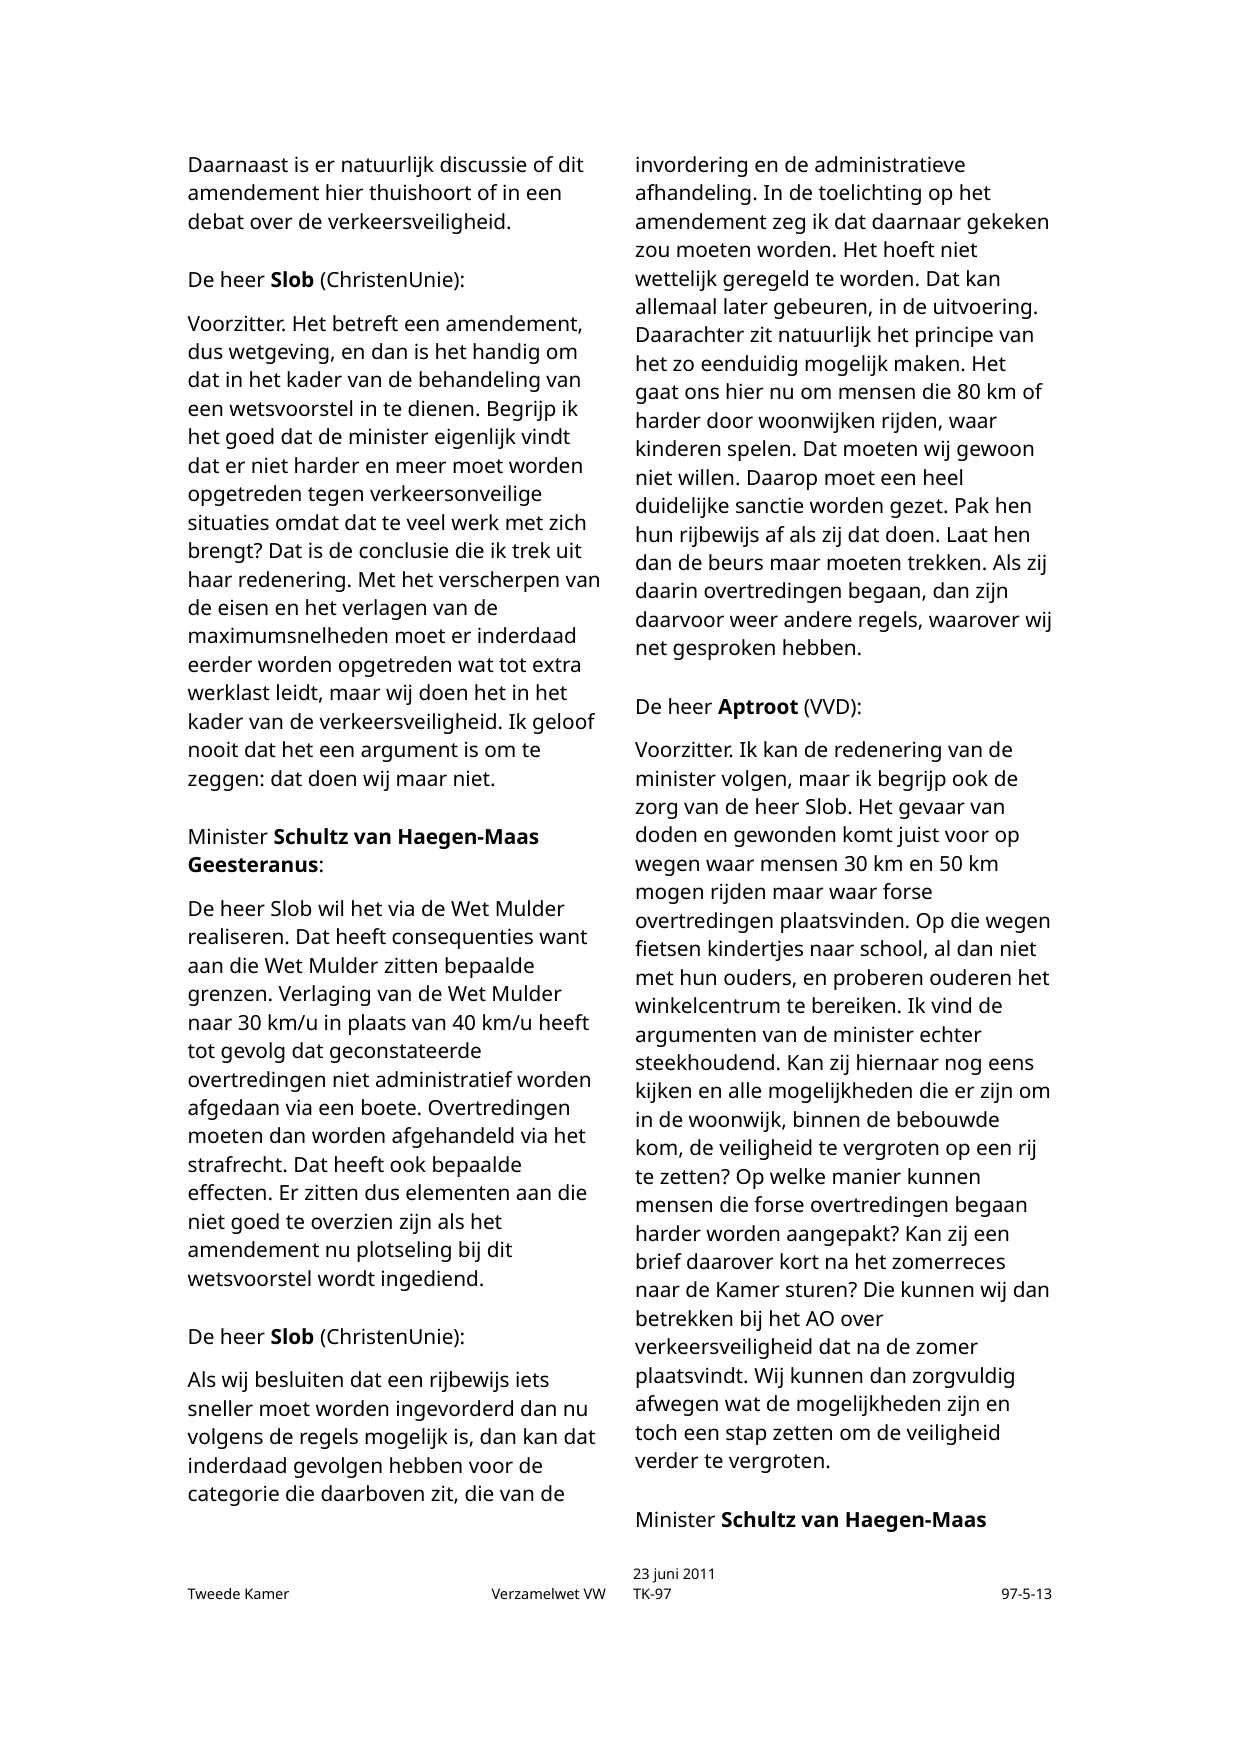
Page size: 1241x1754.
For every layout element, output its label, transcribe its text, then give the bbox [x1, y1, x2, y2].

text Voorzitter. Ik kan de redenering van de minister volgen, maar ik begrijp ook de zorg van de heer Slob. Het gevaar van doden en gewonden komt juist voor op wegen waar mensen 30 km en 50 km mogen rijden maar waar forse overtredingen plaatsvinden. Op die wegen fietsen kindertjes naar school, al dan niet met hun ouders, en proberen ouderen het winkelcentrum te bereiken. Ik vind de argumenten van de minister echter steekhoudend. Kan zij hiernaar nog eens kijken en alle mogelijkheden die er zijn om in de woonwijk, binnen de bebouwde kom, de veiligheid te vergroten op een rij te zetten? Op welke manier kunnen mensen die forse overtredingen begaan harder worden aangepakt? Kan zij een brief daarover kort na het zomerreces naar de Kamer sturen? Die kunnen wij dan betrekken bij het AO over verkeersveiligheid dat na de zomer plaatsvindt. Wij kunnen dan zorgvuldig afwegen wat de mogelijkheden zijn en toch een stap zetten om de veiligheid verder te vergroten. [635, 735, 1053, 1475]
text Voorzitter. Het betreft een amendement, dus wetgeving, en dan is het handig om dat in het kader van de behandeling van een wetsvoorstel in te dienen. Begrijp ik het goed dat de minister eigenlijk vindt dat er niet harder en meer moet worden opgetreden tegen verkeersonveilige situaties omdat dat te veel werk met zich brengt? Dat is de conclusie die ik trek uit haar redenering. Met het verscherpen van de eisen en het verlagen van de maximumsnelheden moet er inderdaad eerder worden opgetreden wat tot extra werklast leidt, maar wij doen het in het kader van de verkeersveiligheid. Ik geloof nooit dat het een argument is om te zeggen: dat doen wij maar niet. [187, 309, 605, 792]
text De heer Slob (ChristenUnie): [187, 265, 605, 294]
text invordering en de administratieve afhandeling. In de toelichting op het amendement zeg ik dat daarnaar gekeken zou moeten worden. Het hoeft niet wettelijk geregeld te worden. Dat kan allemaal later gebeuren, in de uitvoering. Daarachter zit natuurlijk het principe van het zo eenduidig mogelijk maken. Het gaat ons hier nu om mensen die 80 km of harder door woonwijken rijden, waar kinderen spelen. Dat moeten wij gewoon niet willen. Daarop moet een heel duidelijke sanctie worden gezet. Pak hen hun rijbewijs af als zij dat doen. Laat hen dan de beurs maar moeten trekken. Als zij daarin overtredingen begaan, dan zijn daarvoor weer andere regels, waarover wij net gesproken hebben. [635, 150, 1053, 662]
text De heer Aptroot (VVD): [635, 692, 1053, 720]
text De heer Slob (ChristenUnie): [187, 1322, 605, 1351]
text Minister Schultz van Haegen-Maas Geesteranus: [187, 822, 605, 879]
text Minister Schultz van Haegen-Maas [635, 1505, 1053, 1533]
text De heer Slob wil het via de Wet Mulder realiseren. Dat heeft consequenties want aan die Wet Mulder zitten bepaalde grenzen. Verlaging van de Wet Mulder naar 30 km/u in plaats van 40 km/u heeft tot gevolg dat geconstateerde overtredingen niet administratief worden afgedaan via een boete. Overtredingen moeten dan worden afgehandeld via het strafrecht. Dat heeft ook bepaalde effecten. Er zitten dus elementen aan die niet goed te overzien zijn als het amendement nu plotseling bij dit wetsvoorstel wordt ingediend. [187, 894, 605, 1292]
text Als wij besluiten dat een rijbewijs iets sneller moet worden ingevorderd dan nu volgens de regels mogelijk is, dan kan dat inderdaad gevolgen hebben voor de categorie die daarboven zit, die van de [187, 1366, 605, 1508]
text Daarnaast is er natuurlijk discussie of dit amendement hier thuishoort of in een debat over de verkeersveiligheid. [187, 150, 605, 235]
